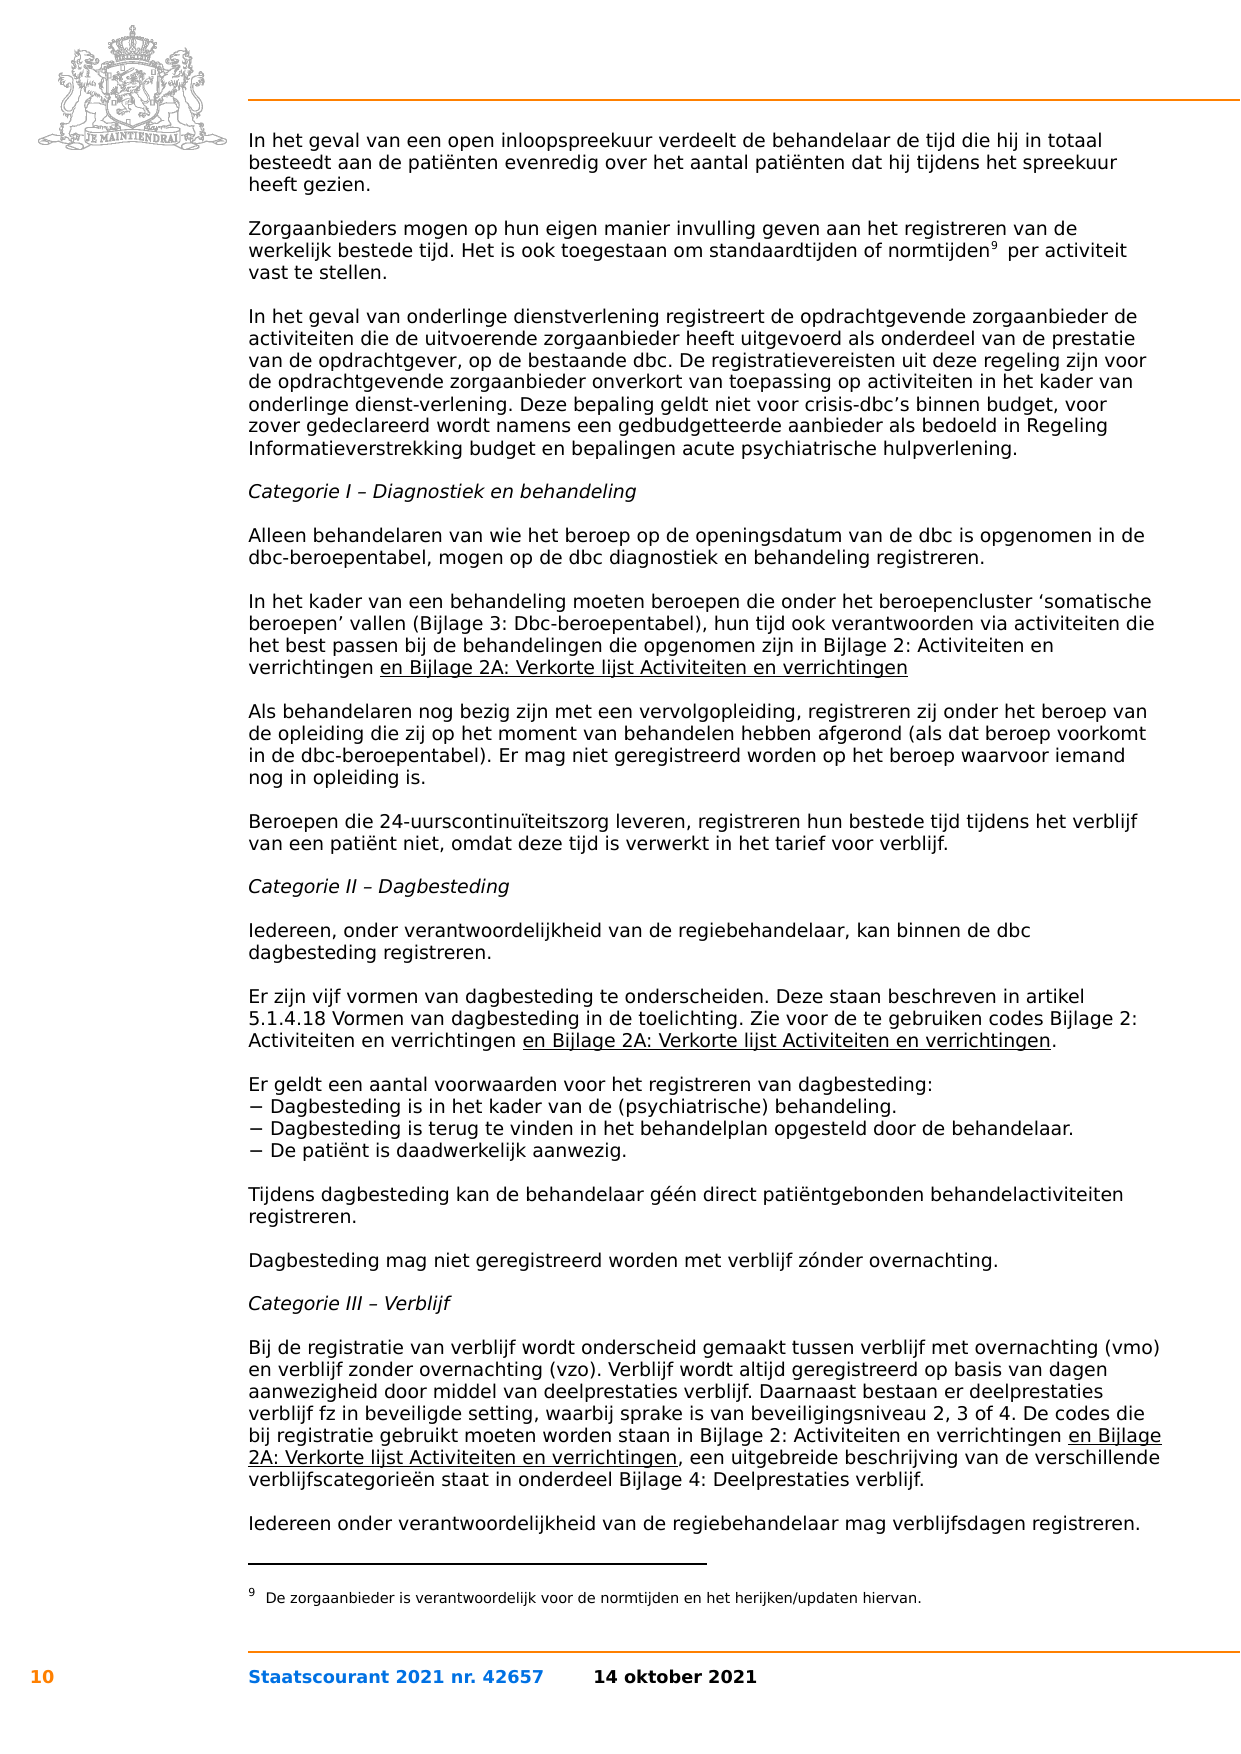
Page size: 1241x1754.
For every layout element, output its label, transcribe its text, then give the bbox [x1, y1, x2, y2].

text Er geldt een aantal voorwaarden voor het registreren van dagbesteding: [248, 1074, 1163, 1096]
text De zorgaanbieder is verantwoordelijk voor de normtijden en het herijken/updaten hiervan. [248, 1586, 1163, 1608]
text Tijdens dagbesteding kan de behandelaar géén direct patiëntgebonden behandelactiviteiten registreren. [248, 1184, 1163, 1228]
text Beroepen die 24-uurscontinuïteitszorg leveren, registreren hun bestede tijd tijdens het verblijf van een patiënt niet, omdat deze tijd is verwerkt in het tarief voor verblijf. [248, 811, 1163, 854]
text Dagbesteding mag niet geregistreerd worden met verblijf zónder overnachting. [248, 1249, 1163, 1271]
text Iedereen, onder verantwoordelijkheid van de regiebehandelaar, kan binnen de dbc dagbesteding registreren. [248, 920, 1163, 964]
text Zorgaanbieders mogen op hun eigen manier invulling geven aan het registreren van de werkelijk bestede tijd. Het is ook toegestaan om standaardtijden of normtijden per activiteit vast te stellen. [248, 218, 1163, 284]
text − Dagbesteding is terug te vinden in het behandelplan opgesteld door de behandelaar. [248, 1118, 1163, 1140]
subtitle Categorie I – Diagnostiek en behandeling [248, 481, 1163, 503]
text Alleen behandelaren van wie het beroep op de openingsdatum van de dbc is opgenomen in de dbc-beroepentabel, mogen op de dbc diagnostiek en behandeling registreren. [248, 525, 1163, 569]
text In het kader van een behandeling moeten beroepen die onder het beroepencluster ‘somatische beroepen’ vallen (Bijlage 3: Dbc-beroepentabel), hun tijd ook verantwoorden via activiteiten die het best passen bij de behandelingen die opgenomen zijn in Bijlage 2: Activiteiten en verrichtingen en Bijlage 2A: Verkorte lijst Activiteiten en verrichtingen [248, 591, 1163, 679]
subtitle Categorie II – Dagbesteding [248, 876, 1163, 898]
picture [38, 25, 227, 150]
text Er zijn vijf vormen van dagbesteding te onderscheiden. Deze staan beschreven in artikel 5.1.4.18 Vormen van dagbesteding in de toelichting. Zie voor de te gebruiken codes Bijlage 2: Activiteiten en verrichtingen en Bijlage 2A: Verkorte lijst Activiteiten en verrichtingen. [248, 986, 1163, 1052]
text In het geval van onderlinge dienstverlening registreert de opdrachtgevende zorgaanbieder de activiteiten die de uitvoerende zorgaanbieder heeft uitgevoerd als onderdeel van de prestatie van de opdrachtgever, op de bestaande dbc. De registratievereisten uit deze regeling zijn voor de opdrachtgevende zorgaanbieder onverkort van toepassing op activiteiten in het kader van onderlinge dienst-verlening. Deze bepaling geldt niet voor crisis-dbc’s binnen budget, voor zover gedeclareerd wordt namens een gedbudgetteerde aanbieder als bedoeld in Regeling Informatieverstrekking budget en bepalingen acute psychiatrische hulpverlening. [248, 306, 1163, 459]
text In het geval van een open inloopspreekuur verdeelt de behandelaar de tijd die hij in totaal besteedt aan de patiënten evenredig over het aantal patiënten dat hij tijdens het spreekuur heeft gezien. [248, 130, 1163, 196]
text Iedereen onder verantwoordelijkheid van de regiebehandelaar mag verblijfsdagen registreren. [248, 1513, 1163, 1535]
text − Dagbesteding is in het kader van de (psychiatrische) behandeling. [248, 1096, 1163, 1118]
text − De patiënt is daadwerkelijk aanwezig. [248, 1140, 1163, 1162]
text Als behandelaren nog bezig zijn met een vervolgopleiding, registreren zij onder het beroep van de opleiding die zij op het moment van behandelen hebben afgerond (als dat beroep voorkomt in de dbc-beroepentabel). Er mag niet geregistreerd worden op het beroep waarvoor iemand nog in opleiding is. [248, 701, 1163, 789]
text Bij de registratie van verblijf wordt onderscheid gemaakt tussen verblijf met overnachting (vmo) en verblijf zonder overnachting (vzo). Verblijf wordt altijd geregistreerd op basis van dagen aanwezigheid door middel van deelprestaties verblijf. Daarnaast bestaan er deelprestaties verblijf fz in beveiligde setting, waarbij sprake is van beveiligingsniveau 2, 3 of 4. De codes die bij registratie gebruikt moeten worden staan in Bijlage 2: Activiteiten en verrichtingen en Bijlage 2A: Verkorte lijst Activiteiten en verrichtingen, een uitgebreide beschrijving van de verschillende verblijfscategorieën staat in onderdeel Bijlage 4: Deelprestaties verblijf. [248, 1337, 1163, 1491]
subtitle Categorie III – Verblijf [248, 1293, 1163, 1315]
